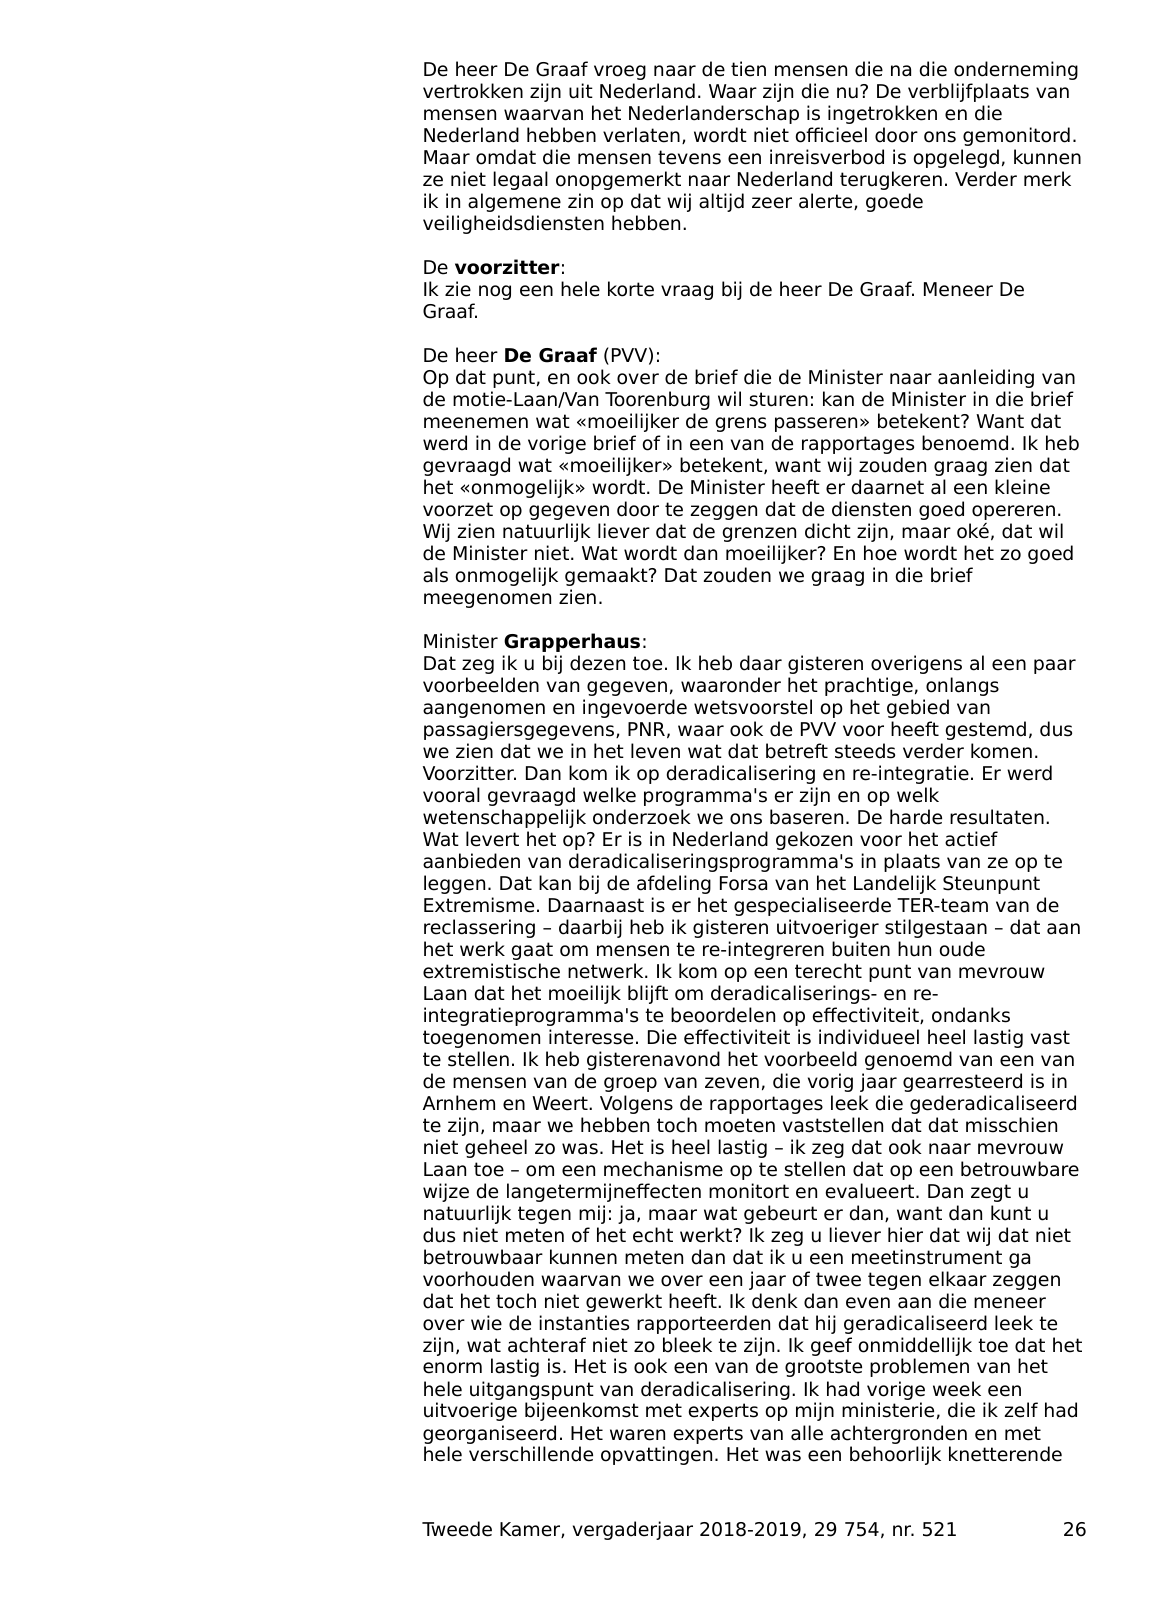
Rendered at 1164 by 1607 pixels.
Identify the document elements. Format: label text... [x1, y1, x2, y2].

text De heer De Graaf (PVV): [422, 345, 1087, 367]
text Minister Grapperhaus: [422, 631, 1087, 653]
text Dat zeg ik u bij dezen toe. Ik heb daar gisteren overigens al een paar voorbeelden van gegeven, waaronder het prachtige, onlangs aangenomen en ingevoerde wetsvoorstel op het gebied van passagiersgegevens, PNR, waar ook de PVV voor heeft gestemd, dus we zien dat we in het leven wat dat betreft steeds verder komen. [422, 653, 1087, 763]
text Voorzitter. Dan kom ik op deradicalisering en re-integratie. Er werd vooral gevraagd welke programma's er zijn en op welk wetenschappelijk onderzoek we ons baseren. De harde resultaten. Wat levert het op? Er is in Nederland gekozen voor het actief aanbieden van deradicaliseringsprogramma's in plaats van ze op te leggen. Dat kan bij de afdeling Forsa van het Landelijk Steunpunt Extremisme. Daarnaast is er het gespecialiseerde TER-team van de reclassering – daarbij heb ik gisteren uitvoeriger stilgestaan – dat aan het werk gaat om mensen te re-integreren buiten hun oude extremistische netwerk. Ik kom op een terecht punt van mevrouw Laan dat het moeilijk blijft om deradicaliserings- en re-integratieprogramma's te beoordelen op effectiviteit, ondanks toegenomen interesse. Die effectiviteit is individueel heel lastig vast te stellen. Ik heb gisterenavond het voorbeeld genoemd van een van de mensen van de groep van zeven, die vorig jaar gearresteerd is in Arnhem en Weert. Volgens de rapportages leek die gederadicaliseerd te zijn, maar we hebben toch moeten vaststellen dat dat misschien niet geheel zo was. Het is heel lastig – ik zeg dat ook naar mevrouw Laan toe – om een mechanisme op te stellen dat op een betrouwbare wijze de langetermijneffecten monitort en evalueert. Dan zegt u natuurlijk tegen mij: ja, maar wat gebeurt er dan, want dan kunt u dus niet meten of het echt werkt? Ik zeg u liever hier dat wij dat niet betrouwbaar kunnen meten dan dat ik u een meetinstrument ga voorhouden waarvan we over een jaar of twee tegen elkaar zeggen dat het toch niet gewerkt heeft. Ik denk dan even aan die meneer over wie de instanties rapporteerden dat hij geradicaliseerd leek te zijn, wat achteraf niet zo bleek te zijn. Ik geef onmiddellijk toe dat het enorm lastig is. Het is ook een van de grootste problemen van het hele uitgangspunt van deradicalisering. Ik had vorige week een uitvoerige bijeenkomst met experts op mijn ministerie, die ik zelf had georganiseerd. Het waren experts van alle achtergronden en met hele verschillende opvattingen. Het was een behoorlijk knetterende [422, 763, 1087, 1466]
text De heer De Graaf vroeg naar de tien mensen die na die onderneming vertrokken zijn uit Nederland. Waar zijn die nu? De verblijfplaats van mensen waarvan het Nederlanderschap is ingetrokken en die Nederland hebben verlaten, wordt niet officieel door ons gemonitord. Maar omdat die mensen tevens een inreisverbod is opgelegd, kunnen ze niet legaal onopgemerkt naar Nederland terugkeren. Verder merk ik in algemene zin op dat wij altijd zeer alerte, goede veiligheidsdiensten hebben. [422, 59, 1087, 235]
text De voorzitter: [422, 257, 1087, 279]
text Ik zie nog een hele korte vraag bij de heer De Graaf. Meneer De Graaf. [422, 279, 1087, 323]
text Op dat punt, en ook over de brief die de Minister naar aanleiding van de motie-Laan/Van Toorenburg wil sturen: kan de Minister in die brief meenemen wat «moeilijker de grens passeren» betekent? Want dat werd in de vorige brief of in een van de rapportages benoemd. Ik heb gevraagd wat «moeilijker» betekent, want wij zouden graag zien dat het «onmogelijk» wordt. De Minister heeft er daarnet al een kleine voorzet op gegeven door te zeggen dat de diensten goed opereren. Wij zien natuurlijk liever dat de grenzen dicht zijn, maar oké, dat wil de Minister niet. Wat wordt dan moeilijker? En hoe wordt het zo goed als onmogelijk gemaakt? Dat zouden we graag in die brief meegenomen zien. [422, 367, 1087, 609]
